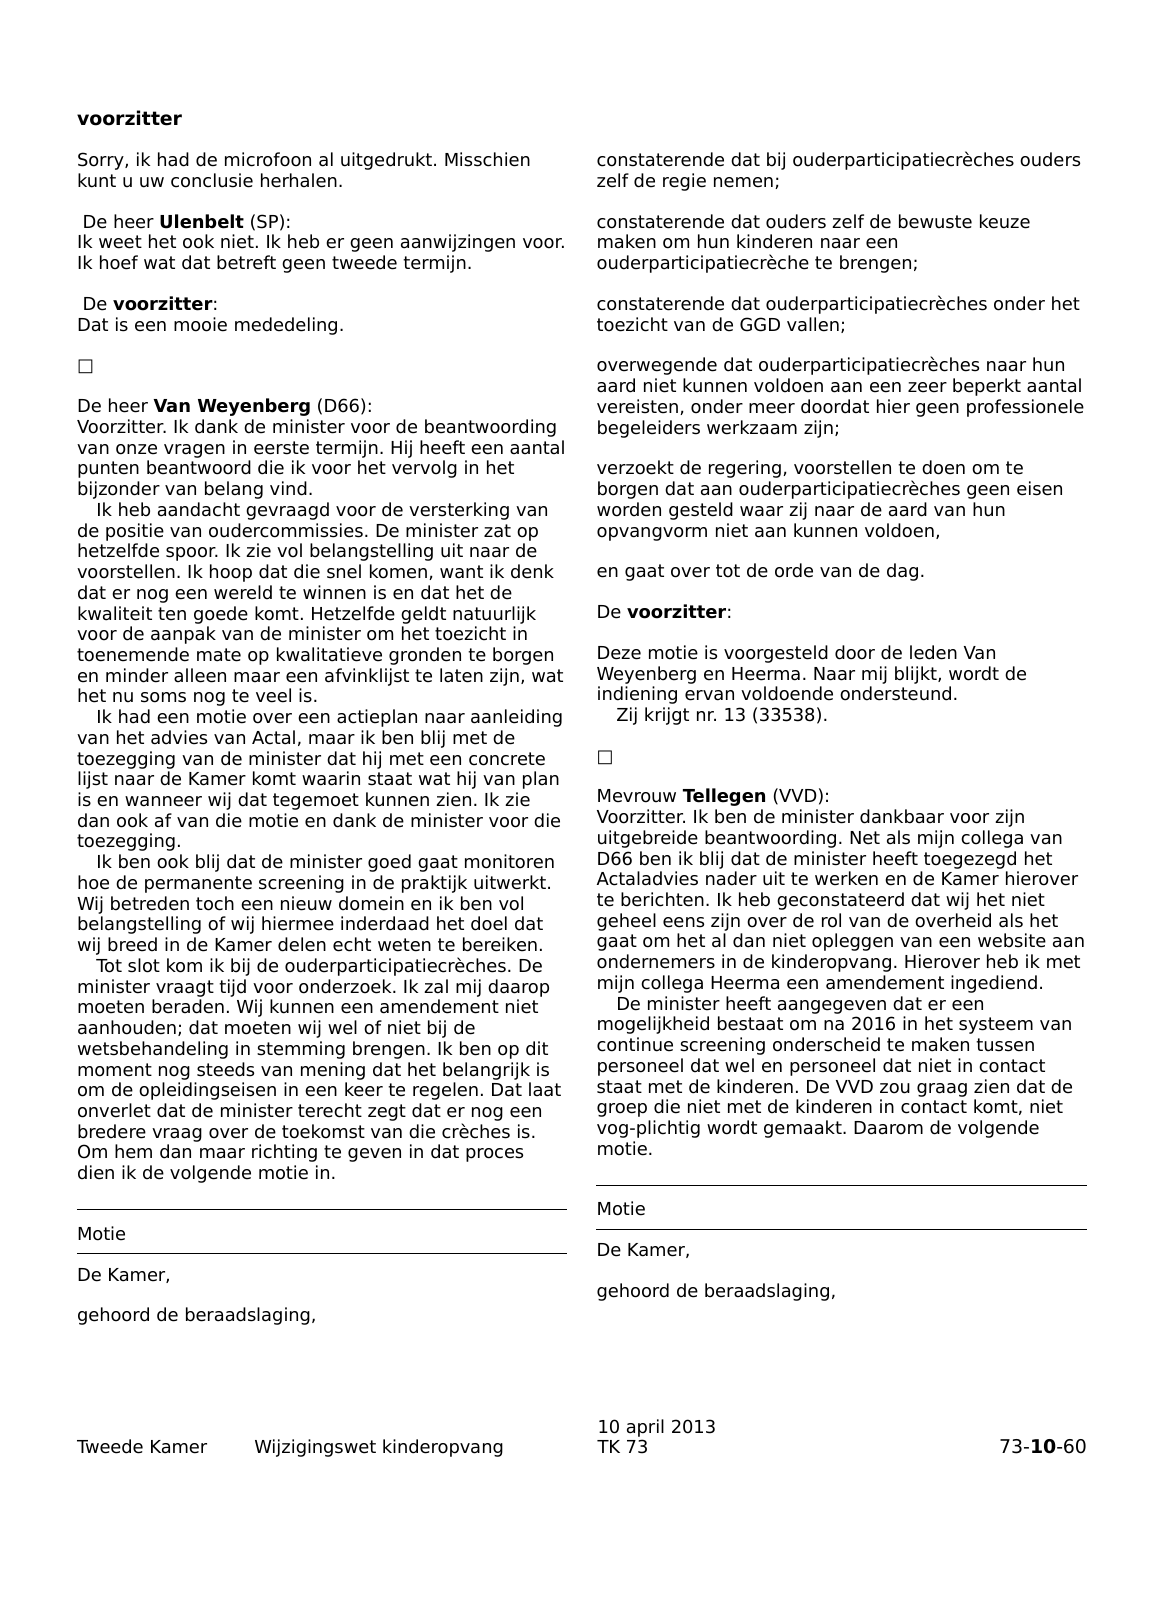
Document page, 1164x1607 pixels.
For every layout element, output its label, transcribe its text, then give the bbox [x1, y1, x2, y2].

text Sorry, ik had de microfoon al uitgedrukt. Misschien kunt u uw conclusie herhalen. [77, 150, 567, 192]
text verzoekt de regering, voorstellen te doen om te borgen dat aan ouderparticipatiecrèches geen eisen worden gesteld waar zij naar de aard van hun opvangvorm niet aan kunnen voldoen, [596, 458, 1087, 541]
text Ik weet het ook niet. Ik heb er geen aanwijzingen voor. Ik hoef wat dat betreft geen tweede termijn. [77, 232, 567, 274]
text De voorzitter: [596, 602, 1087, 623]
text constaterende dat ouders zelf de bewuste keuze maken om hun kinderen naar een ouderparticipatiecrèche te brengen; [596, 212, 1087, 274]
text constaterende dat bij ouderparticipatiecrèches ouders zelf de regie nemen; [596, 150, 1087, 192]
text Voorzitter. Ik dank de minister voor de beantwoording van onze vragen in eerste termijn. Hij heeft een aantal punten beantwoord die ik voor het vervolg in het bijzonder van belang vind. [77, 417, 567, 500]
text De voorzitter: [77, 294, 567, 314]
text gehoord de beraadslaging, [596, 1281, 1087, 1301]
text De Kamer, [77, 1264, 567, 1285]
text Tot slot kom ik bij de ouderparticipatiecrèches. De minister vraagt tijd voor onderzoek. Ik zal mij daarop moeten beraden. Wij kunnen een amendement niet aanhouden; dat moeten wij wel of niet bij de wetsbehandeling in stemming brengen. Ik ben op dit moment nog steeds van mening dat het belangrijk is om de opleidingseisen in een keer te regelen. Dat laat onverlet dat de minister terecht zegt dat er nog een bredere vraag over de toekomst van die crèches is. Om hem dan maar richting te geven in dat proces dien ik de volgende motie in. [77, 956, 567, 1184]
text gehoord de beraadslaging, [77, 1305, 567, 1326]
text Ik ben ook blij dat de minister goed gaat monitoren hoe de permanente screening in de praktijk uitwerkt. Wij betreden toch een nieuw domein en ik ben vol belangstelling of wij hiermee inderdaad het doel dat wij breed in de Kamer delen echt weten te bereiken. [77, 852, 567, 956]
text constaterende dat ouderparticipatiecrèches onder het toezicht van de GGD vallen; [596, 294, 1087, 335]
text Mevrouw Tellegen (VVD): [596, 786, 1087, 807]
text □ [77, 355, 567, 376]
text Deze motie is voorgesteld door de leden Van Weyenberg en Heerma. Naar mij blijkt, wordt de indiening ervan voldoende ondersteund. [596, 643, 1087, 705]
text De heer Ulenbelt (SP): [77, 212, 567, 232]
text Voorzitter. Ik ben de minister dankbaar voor zijn uitgebreide beantwoording. Net als mijn collega van D66 ben ik blij dat de minister heeft toegezegd het Actaladvies nader uit te werken en de Kamer hierover te berichten. Ik heb geconstateerd dat wij het niet geheel eens zijn over de rol van de overheid als het gaat om het al dan niet opleggen van een website aan ondernemers in de kinderopvang. Hierover heb ik met mijn collega Heerma een amendement ingediend. [596, 807, 1087, 993]
text De heer Van Weyenberg (D66): [77, 396, 567, 417]
text Ik had een motie over een actieplan naar aanleiding van het advies van Actal, maar ik ben blij met de toezegging van de minister dat hij met een concrete lijst naar de Kamer komt waarin staat wat hij van plan is en wanneer wij dat tegemoet kunnen zien. Ik zie dan ook af van die motie en dank de minister voor die toezegging. [77, 707, 567, 852]
text en gaat over tot de orde van de dag. [596, 561, 1087, 582]
text Motie [77, 1224, 567, 1244]
text De Kamer, [596, 1240, 1087, 1261]
text Dat is een mooie mededeling. [77, 314, 567, 335]
text Motie [596, 1199, 1087, 1220]
text □ [596, 746, 1087, 766]
text Zij krijgt nr. 13 (33538). [596, 705, 1087, 726]
text overwegende dat ouderparticipatiecrèches naar hun aard niet kunnen voldoen aan een zeer beperkt aantal vereisten, onder meer doordat hier geen professionele begeleiders werkzaam zijn; [596, 355, 1087, 438]
text De minister heeft aangegeven dat er een mogelijkheid bestaat om na 2016 in het systeem van continue screening onderscheid te maken tussen personeel dat wel en personeel dat niet in contact staat met de kinderen. De VVD zou graag zien dat de groep die niet met de kinderen in contact komt, niet vog-plichtig wordt gemaakt. Daarom de volgende motie. [596, 993, 1087, 1159]
text Ik heb aandacht gevraagd voor de versterking van de positie van oudercommissies. De minister zat op hetzelfde spoor. Ik zie vol belangstelling uit naar de voorstellen. Ik hoop dat die snel komen, want ik denk dat er nog een wereld te winnen is en dat het de kwaliteit ten goede komt. Hetzelfde geldt natuurlijk voor de aanpak van de minister om het toezicht in toenemende mate op kwalitatieve gronden te borgen en minder alleen maar een afvinklijst te laten zijn, wat het nu soms nog te veel is. [77, 500, 567, 707]
